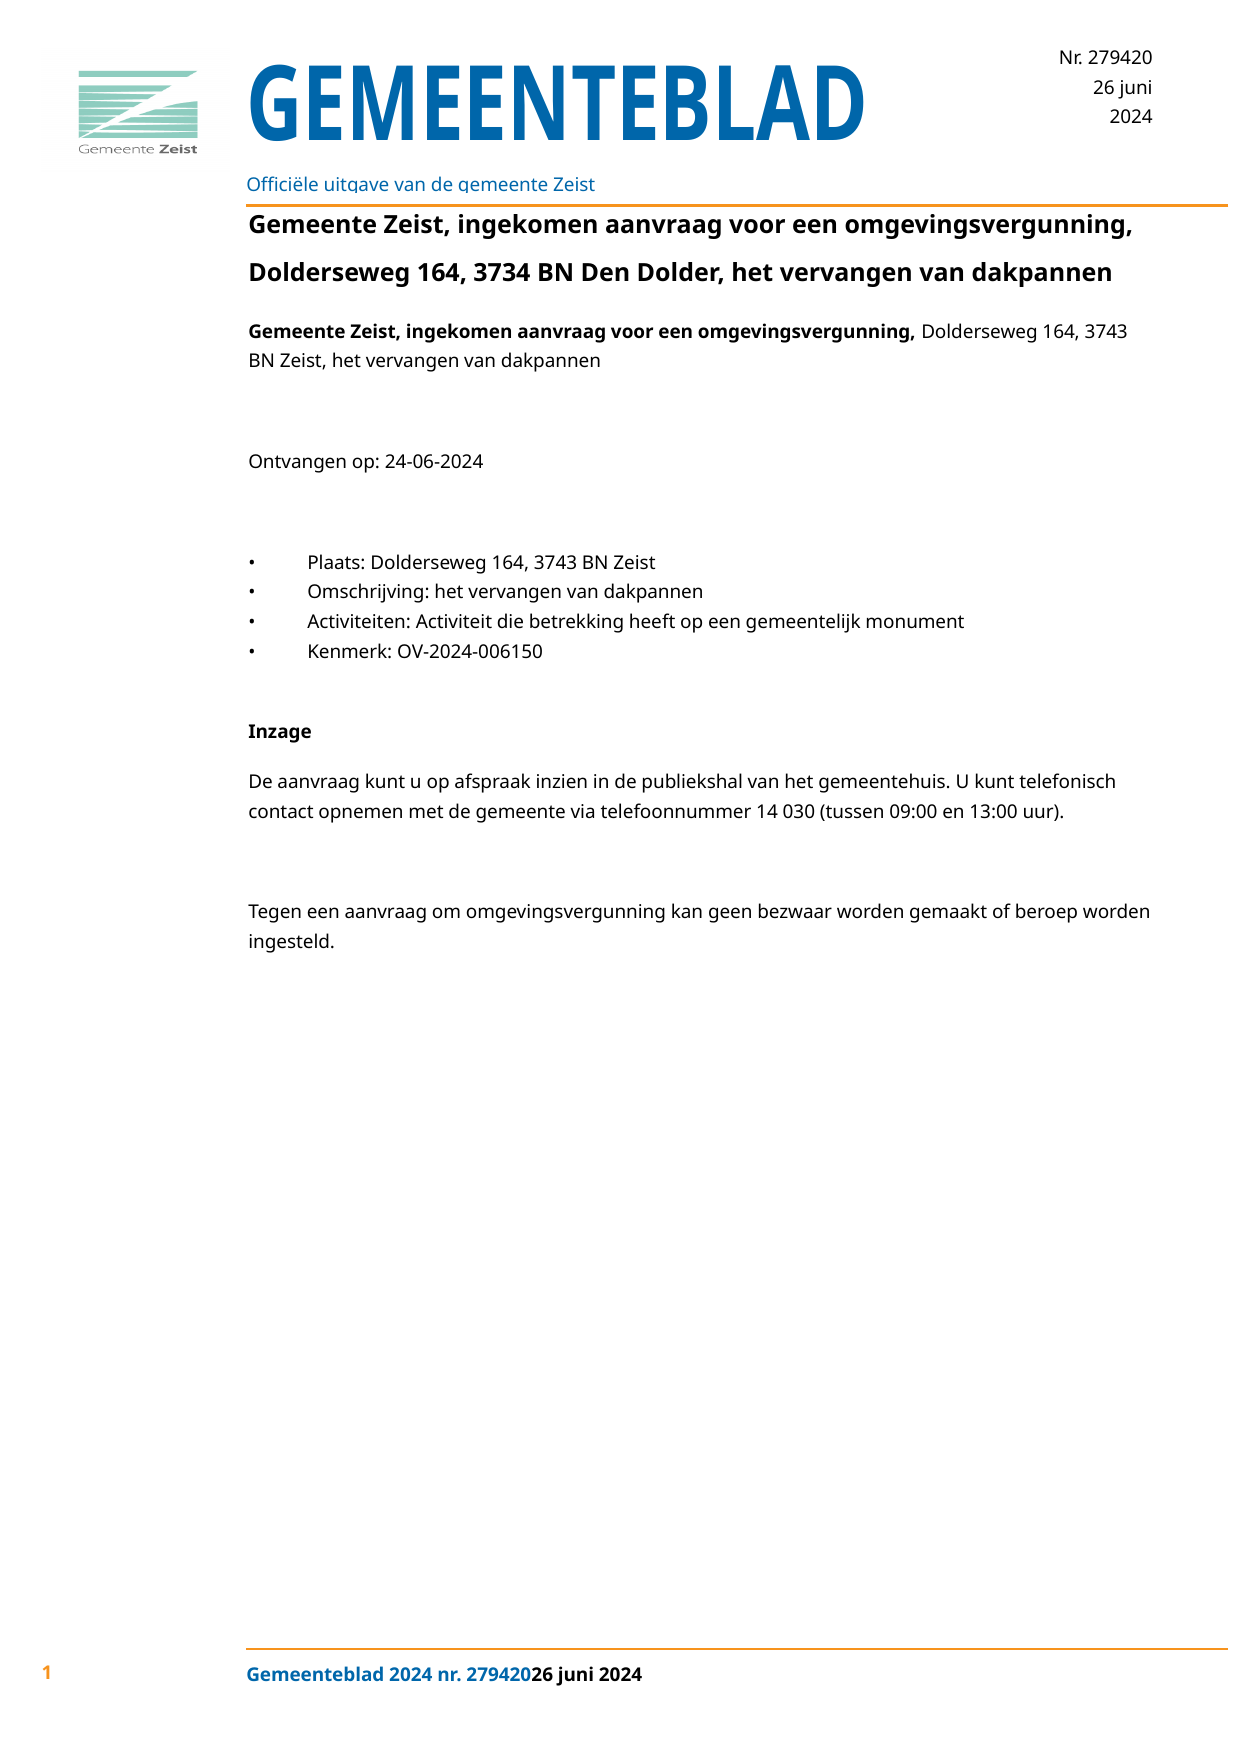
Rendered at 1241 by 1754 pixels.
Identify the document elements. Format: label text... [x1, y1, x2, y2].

list Kenmerk: OV-2024-006150 [248, 638, 1152, 664]
list Omschrijving: het vervangen van dakpannen [248, 579, 1152, 604]
text Tegen een aanvraag om omgevingsvergunning kan geen bezwaar worden gemaakt of beroep worden ingesteld. [248, 899, 1152, 954]
picture [41, 47, 231, 172]
text Gemeente Zeist, ingekomen aanvraag voor een omgevingsvergunning, Dolderseweg 164, 3734 BN Den Dolder, het vervangen van dakpannen [248, 207, 1152, 288]
text Ontvangen op: 24-06-2024 [248, 448, 1152, 474]
list Activiteiten: Activiteit die betrekking heeft op een gemeentelijk monument [248, 608, 1152, 634]
text Inzage [248, 718, 1152, 744]
text Gemeente Zeist, ingekomen aanvraag voor een omgevingsvergunning, Dolderseweg 164, 3743 BN Zeist, het vervangen van dakpannen [248, 318, 1152, 373]
text De aanvraag kunt u op afspraak inzien in de publiekshal van het gemeentehuis. U kunt telefonisch contact opnemen met de gemeente via telefoonnummer 14 030 (tussen 09:00 en 13:00 uur). [248, 768, 1152, 824]
list Plaats: Dolderseweg 164, 3743 BN Zeist [248, 549, 1152, 575]
